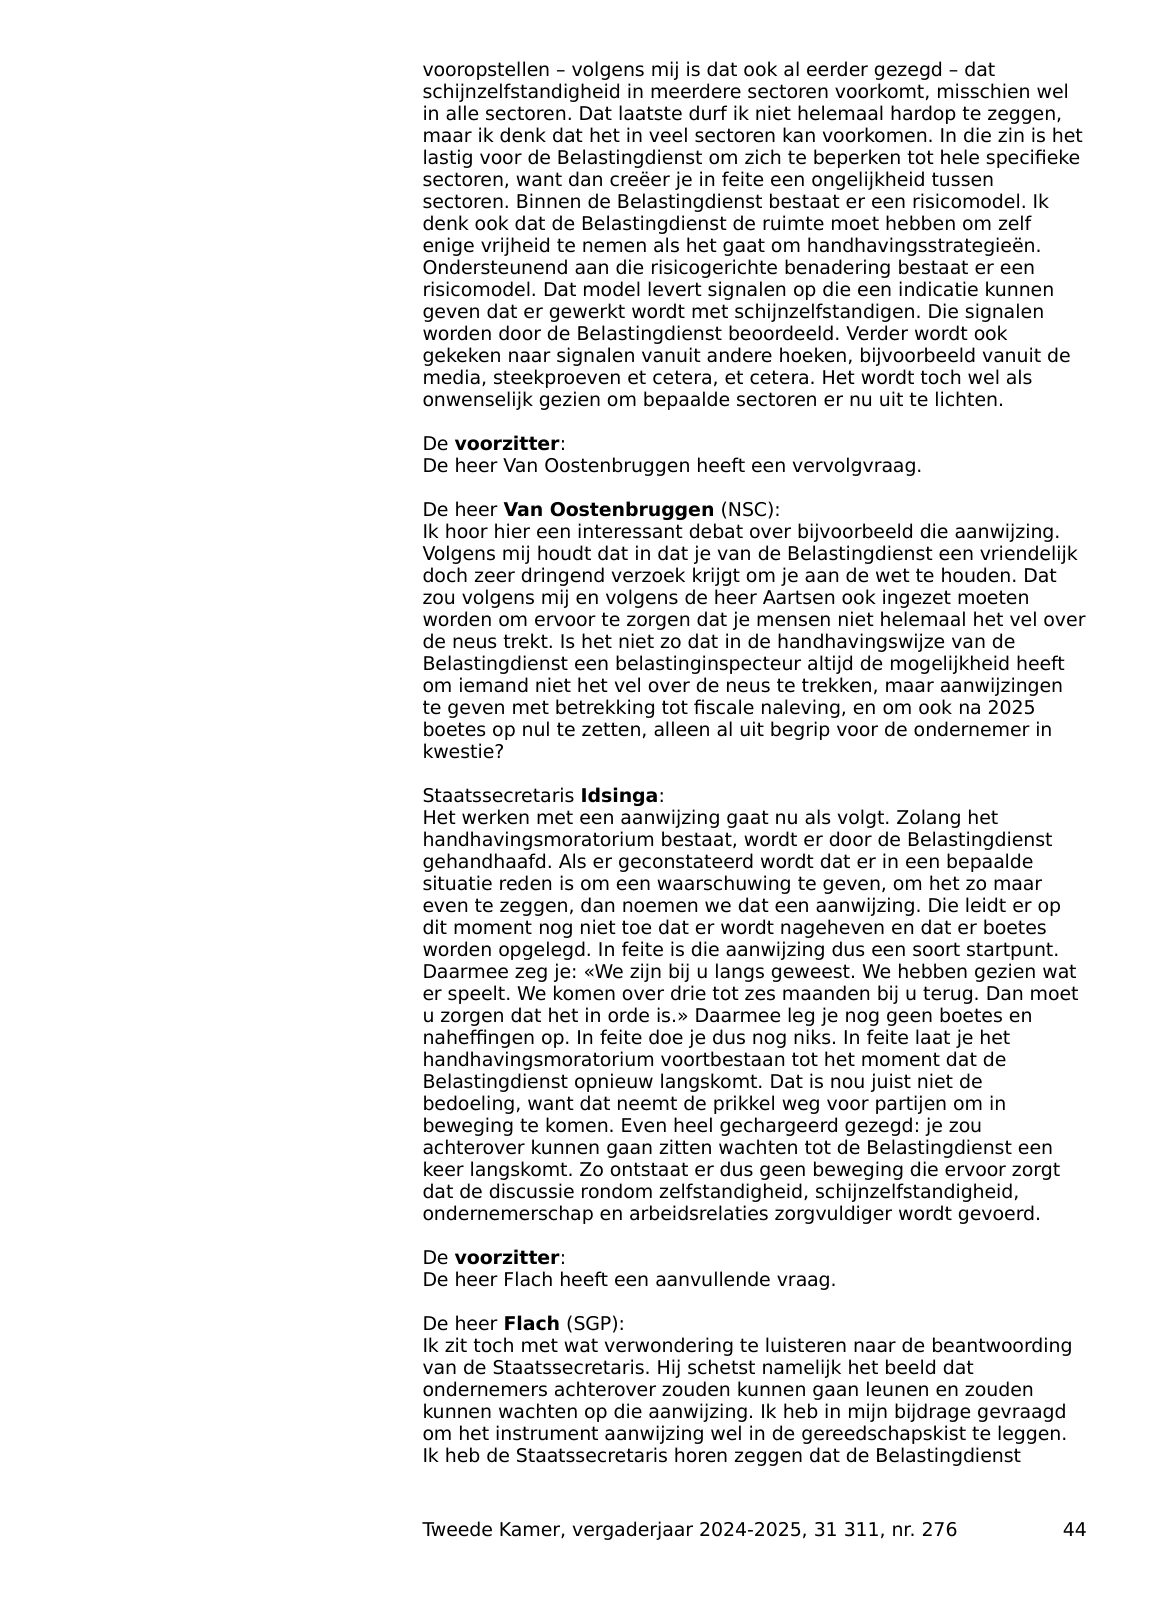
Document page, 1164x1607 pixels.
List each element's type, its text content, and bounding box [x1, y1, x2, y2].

text De heer Flach (SGP): [422, 1313, 1087, 1335]
text Staatssecretaris Idsinga: [422, 785, 1087, 807]
text vooropstellen – volgens mij is dat ook al eerder gezegd – dat schijnzelfstandigheid in meerdere sectoren voorkomt, misschien wel in alle sectoren. Dat laatste durf ik niet helemaal hardop te zeggen, maar ik denk dat het in veel sectoren kan voorkomen. In die zin is het lastig voor de Belastingdienst om zich te beperken tot hele specifieke sectoren, want dan creëer je in feite een ongelijkheid tussen sectoren. Binnen de Belastingdienst bestaat er een risicomodel. Ik denk ook dat de Belastingdienst de ruimte moet hebben om zelf enige vrijheid te nemen als het gaat om handhavingsstrategieën. Ondersteunend aan die risicogerichte benadering bestaat er een risicomodel. Dat model levert signalen op die een indicatie kunnen geven dat er gewerkt wordt met schijnzelfstandigen. Die signalen worden door de Belastingdienst beoordeeld. Verder wordt ook gekeken naar signalen vanuit andere hoeken, bijvoorbeeld vanuit de media, steekproeven et cetera, et cetera. Het wordt toch wel als onwenselijk gezien om bepaalde sectoren er nu uit te lichten. [422, 59, 1087, 411]
text Het werken met een aanwijzing gaat nu als volgt. Zolang het handhavingsmoratorium bestaat, wordt er door de Belastingdienst gehandhaafd. Als er geconstateerd wordt dat er in een bepaalde situatie reden is om een waarschuwing te geven, om het zo maar even te zeggen, dan noemen we dat een aanwijzing. Die leidt er op dit moment nog niet toe dat er wordt nageheven en dat er boetes worden opgelegd. In feite is die aanwijzing dus een soort startpunt. Daarmee zeg je: «We zijn bij u langs geweest. We hebben gezien wat er speelt. We komen over drie tot zes maanden bij u terug. Dan moet u zorgen dat het in orde is.» Daarmee leg je nog geen boetes en naheffingen op. In feite doe je dus nog niks. In feite laat je het handhavingsmoratorium voortbestaan tot het moment dat de Belastingdienst opnieuw langskomt. Dat is nou juist niet de bedoeling, want dat neemt de prikkel weg voor partijen om in beweging te komen. Even heel gechargeerd gezegd: je zou achterover kunnen gaan zitten wachten tot de Belastingdienst een keer langskomt. Zo ontstaat er dus geen beweging die ervoor zorgt dat de discussie rondom zelfstandigheid, schijnzelfstandigheid, ondernemerschap en arbeidsrelaties zorgvuldiger wordt gevoerd. [422, 807, 1087, 1224]
text De voorzitter: [422, 1247, 1087, 1269]
text De heer Van Oostenbruggen heeft een vervolgvraag. [422, 455, 1087, 477]
text Ik zit toch met wat verwondering te luisteren naar de beantwoording van de Staatssecretaris. Hij schetst namelijk het beeld dat ondernemers achterover zouden kunnen gaan leunen en zouden kunnen wachten op die aanwijzing. Ik heb in mijn bijdrage gevraagd om het instrument aanwijzing wel in de gereedschapskist te leggen. Ik heb de Staatssecretaris horen zeggen dat de Belastingdienst [422, 1335, 1087, 1467]
text De voorzitter: [422, 433, 1087, 455]
text De heer Van Oostenbruggen (NSC): [422, 499, 1087, 521]
text De heer Flach heeft een aanvullende vraag. [422, 1269, 1087, 1291]
text Ik hoor hier een interessant debat over bijvoorbeeld die aanwijzing. Volgens mij houdt dat in dat je van de Belastingdienst een vriendelijk doch zeer dringend verzoek krijgt om je aan de wet te houden. Dat zou volgens mij en volgens de heer Aartsen ook ingezet moeten worden om ervoor te zorgen dat je mensen niet helemaal het vel over de neus trekt. Is het niet zo dat in de handhavingswijze van de Belastingdienst een belastinginspecteur altijd de mogelijkheid heeft om iemand niet het vel over de neus te trekken, maar aanwijzingen te geven met betrekking tot fiscale naleving, en om ook na 2025 boetes op nul te zetten, alleen al uit begrip voor de ondernemer in kwestie? [422, 521, 1087, 763]
